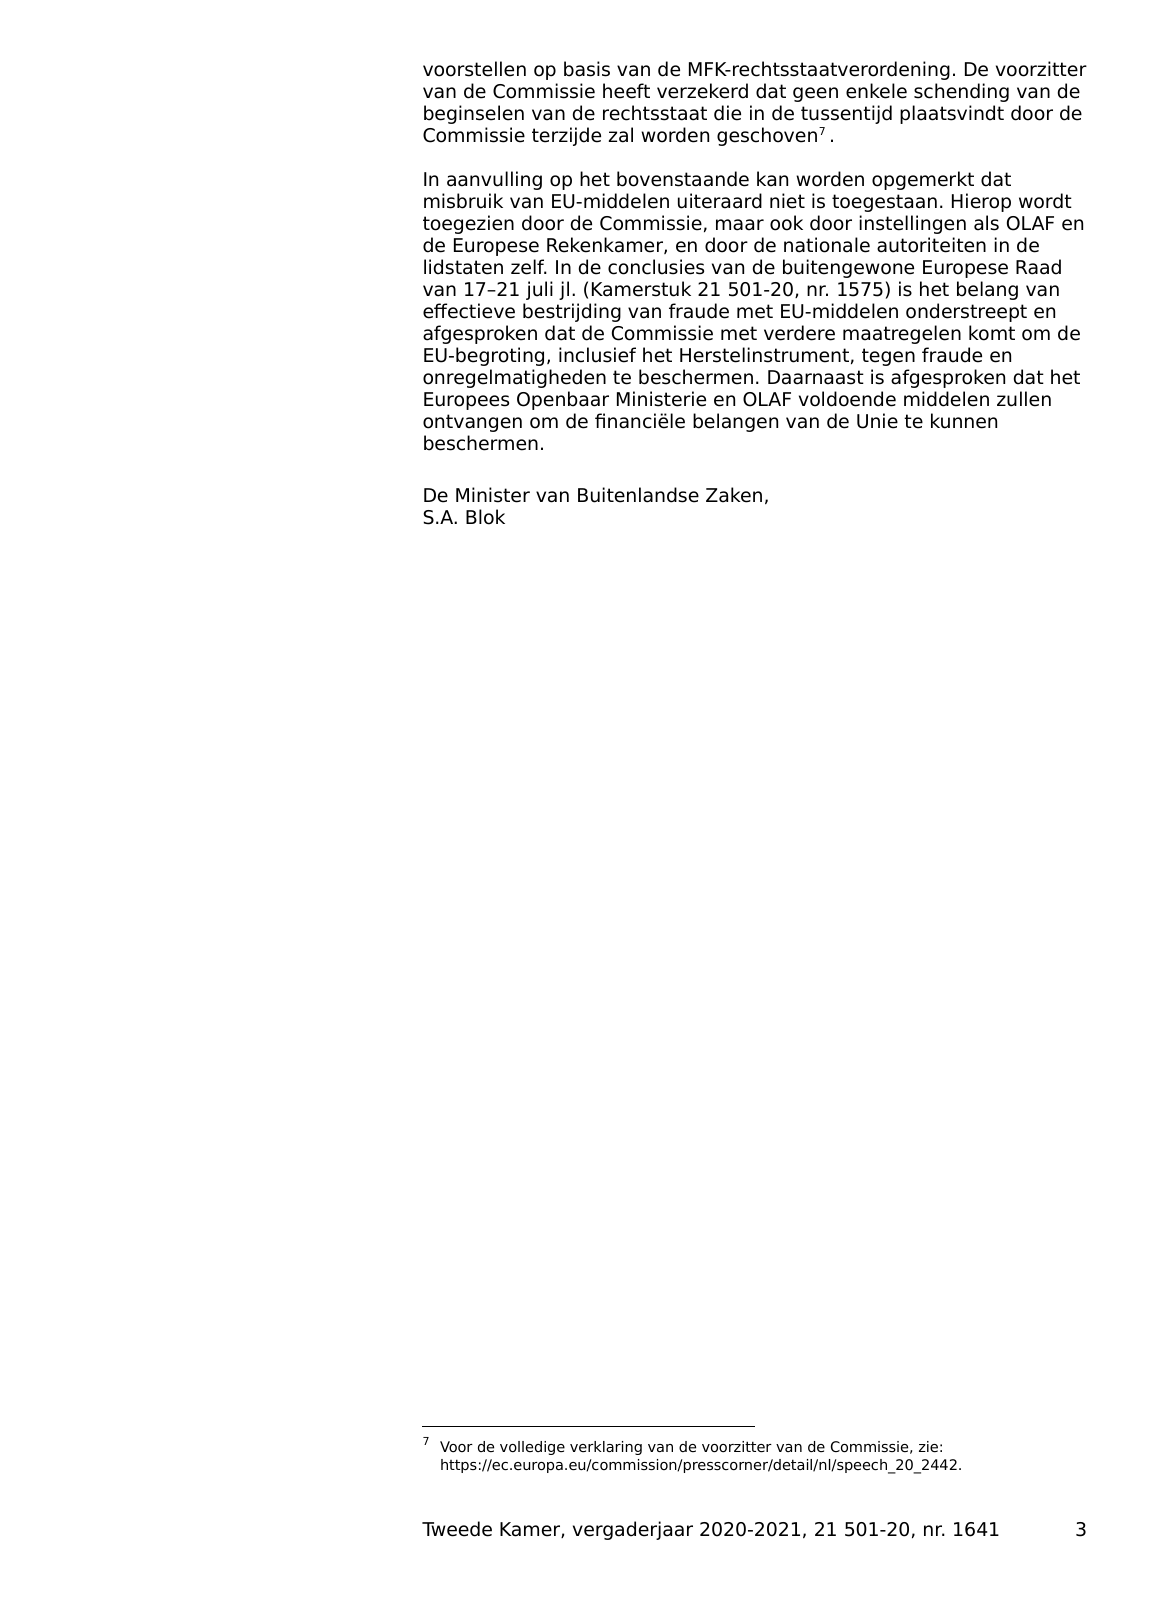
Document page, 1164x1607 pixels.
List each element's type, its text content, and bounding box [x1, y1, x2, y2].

text In aanvulling op het bovenstaande kan worden opgemerkt dat misbruik van EU-middelen uiteraard niet is toegestaan. Hierop wordt toegezien door de Commissie, maar ook door instellingen als OLAF en de Europese Rekenkamer, en door de nationale autoriteiten in de lidstaten zelf. In de conclusies van de buitengewone Europese Raad van 17–21 juli jl. (Kamerstuk 21 501-20, nr. 1575) is het belang van effectieve bestrijding van fraude met EU-middelen onderstreept en afgesproken dat de Commissie met verdere maatregelen komt om de EU-begroting, inclusief het Herstelinstrument, tegen fraude en onregelmatigheden te beschermen. Daarnaast is afgesproken dat het Europees Openbaar Ministerie en OLAF voldoende middelen zullen ontvangen om de financiële belangen van de Unie te kunnen beschermen. [422, 169, 1087, 455]
text Voor de volledige verklaring van de voorzitter van de Commissie, zie: https://ec.europa.eu/commission/presscorner/detail/nl/speech_20_2442. [422, 1435, 1087, 1474]
text De Minister van Buitenlandse Zaken, S.A. Blok [422, 485, 1087, 529]
text voorstellen op basis van de MFK-rechtsstaatverordening. De voorzitter van de Commissie heeft verzekerd dat geen enkele schending van de beginselen van de rechtsstaat die in de tussentijd plaatsvindt door de Commissie terzijde zal worden geschoven. [422, 59, 1087, 147]
